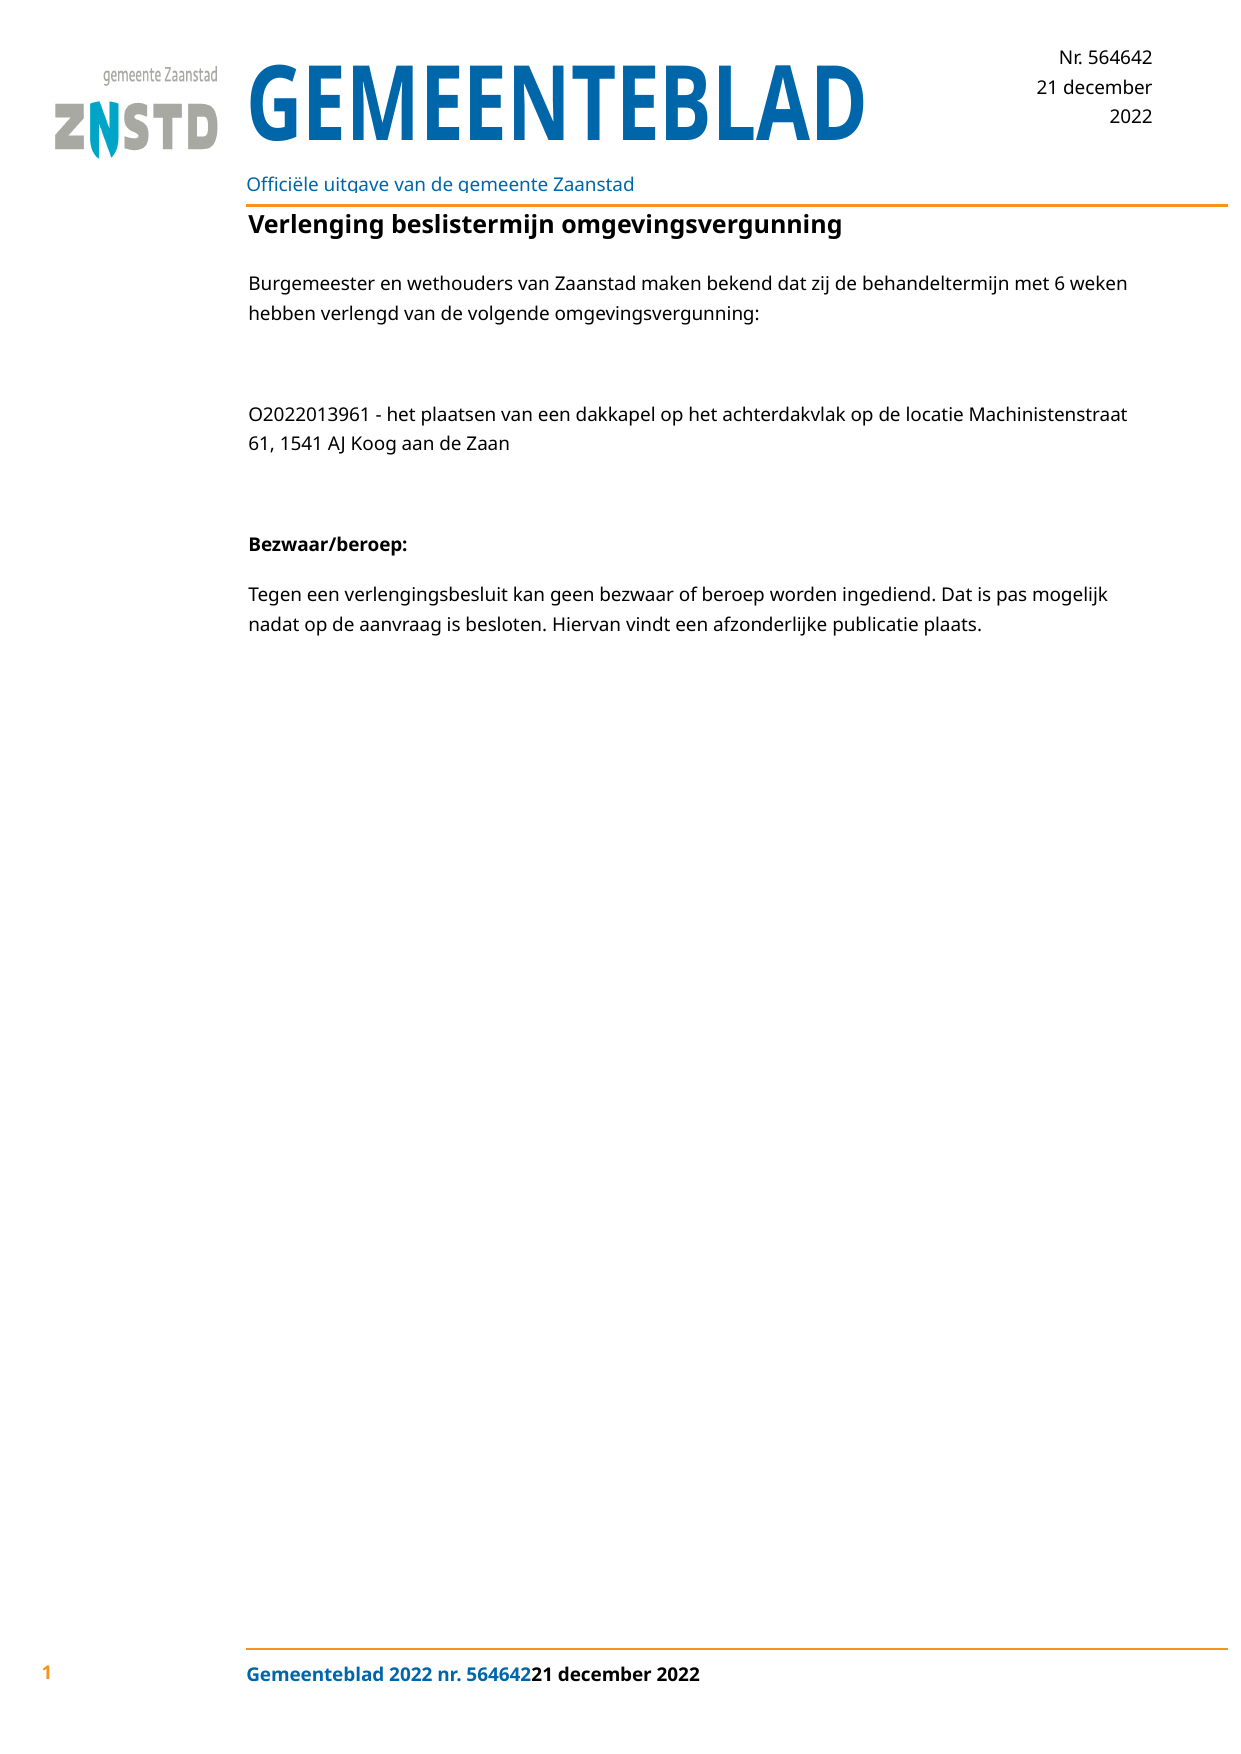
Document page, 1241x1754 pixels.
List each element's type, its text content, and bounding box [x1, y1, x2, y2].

text Tegen een verlengingsbesluit kan geen bezwaar of beroep worden ingediend. Dat is pas mogelijk nadat op de aanvraag is besloten. Hiervan vindt een afzonderlijke publicatie plaats. [248, 582, 1152, 637]
picture [41, 47, 231, 172]
text Burgemeester en wethouders van Zaanstad maken bekend dat zij de behandeltermijn met 6 weken hebben verlengd van de volgende omgevingsvergunning: [248, 270, 1152, 326]
text Bezwaar/beroep: [248, 531, 1152, 557]
text O2022013961 - het plaatsen van een dakkapel op het achterdakvlak op de locatie Machinistenstraat 61, 1541 AJ Koog aan de Zaan [248, 401, 1152, 456]
text Verlenging beslistermijn omgevingsvergunning [248, 207, 1152, 241]
